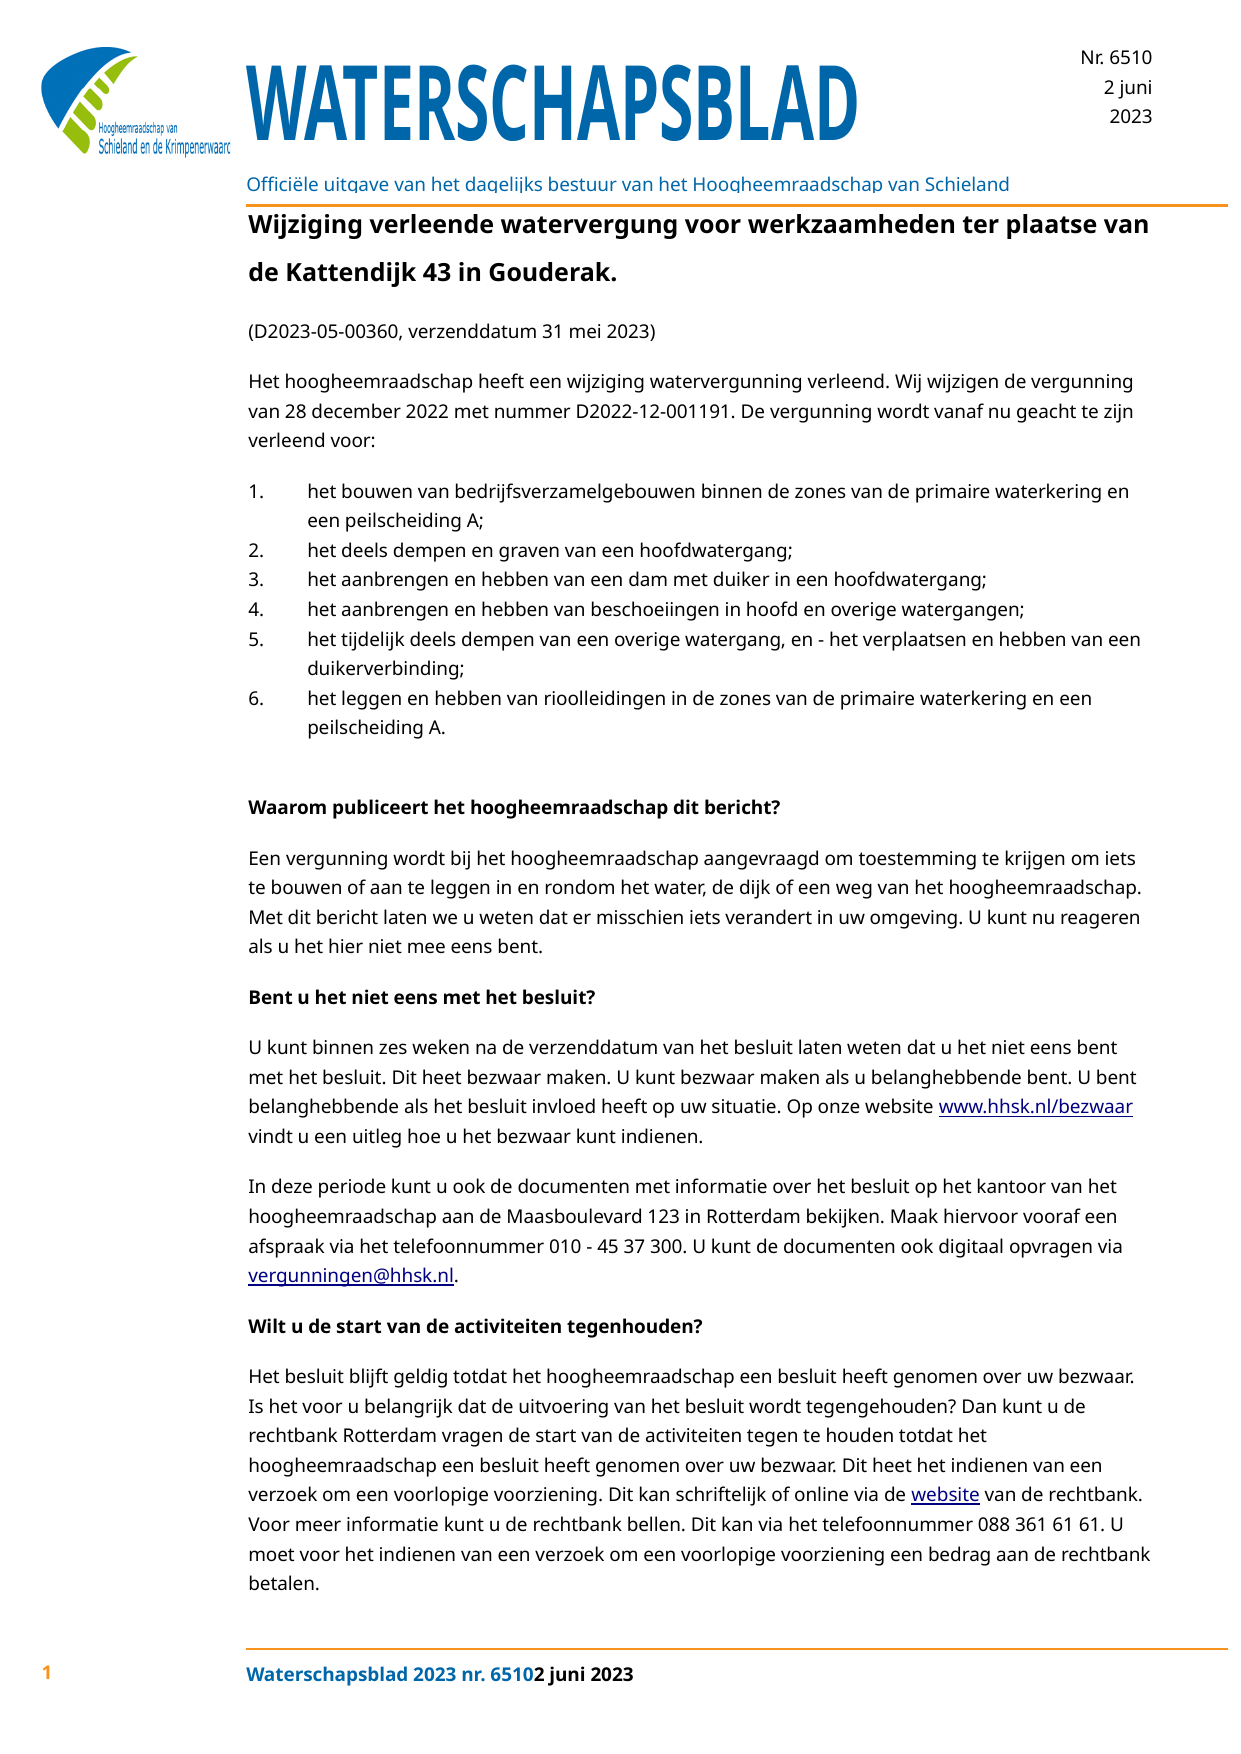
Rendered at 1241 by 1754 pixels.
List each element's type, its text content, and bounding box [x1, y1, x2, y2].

text Wijziging verleende watervergung voor werkzaamheden ter plaatse van de Kattendijk 43 in Gouderak. [248, 207, 1152, 288]
text Wilt u de start van de activiteiten tegenhouden? [248, 1313, 1152, 1339]
text In deze periode kunt u ook de documenten met informatie over het besluit op het kantoor van het hoogheemraadschap aan de Maasboulevard 123 in Rotterdam bekijken. Maak hiervoor vooraf een afspraak via het telefoonnummer 010 - 45 37 300. U kunt de documenten ook digitaal opvragen via vergunningen@hhsk.nl. [248, 1174, 1152, 1288]
list het tijdelijk deels dempen van een overige watergang, en - het verplaatsen en hebben van een duikerverbinding; [248, 626, 1152, 681]
text Het besluit blijft geldig totdat het hoogheemraadschap een besluit heeft genomen over uw bezwaar. Is het voor u belangrijk dat de uitvoering van het besluit wordt tegengehouden? Dan kunt u de rechtbank Rotterdam vragen de start van de activiteiten tegen te houden totdat het hoogheemraadschap een besluit heeft genomen over uw bezwaar. Dit heet het indienen van een verzoek om een voorlopige voorziening. Dit kan schriftelijk of online via de website van de rechtbank. Voor meer informatie kunt u de rechtbank bellen. Dit kan via het telefoonnummer 088 361 61 61. U moet voor het indienen van een verzoek om een voorlopige voorziening een bedrag aan de rechtbank betalen. [248, 1363, 1152, 1596]
list het bouwen van bedrijfsverzamelgebouwen binnen de zones van de primaire waterkering en een peilscheiding A; [248, 478, 1152, 533]
text Bent u het niet eens met het besluit? [248, 984, 1152, 1010]
list het leggen en hebben van rioolleidingen in de zones van de primaire waterkering en een peilscheiding A. [248, 685, 1152, 740]
picture [41, 47, 231, 172]
text (D2023-05-00360, verzenddatum 31 mei 2023) [248, 318, 1152, 344]
text U kunt binnen zes weken na de verzenddatum van het besluit laten weten dat u het niet eens bent met het besluit. Dit heet bezwaar maken. U kunt bezwaar maken als u belanghebbende bent. U bent belanghebbende als het besluit invloed heeft op uw situatie. Op onze website www.hhsk.nl/bezwaar vindt u een uitleg hoe u het bezwaar kunt indienen. [248, 1034, 1152, 1149]
list het deels dempen en graven van een hoofdwatergang; [248, 537, 1152, 563]
list het aanbrengen en hebben van een dam met duiker in een hoofdwatergang; [248, 567, 1152, 592]
list het aanbrengen en hebben van beschoeiingen in hoofd en overige watergangen; [248, 596, 1152, 622]
text Het hoogheemraadschap heeft een wijziging watervergunning verleend. Wij wijzigen de vergunning van 28 december 2022 met nummer D2022-12-001191. De vergunning wordt vanaf nu geacht te zijn verleend voor: [248, 368, 1152, 453]
text Een vergunning wordt bij het hoogheemraadschap aangevraagd om toestemming te krijgen om iets te bouwen of aan te leggen in en rondom het water, de dijk of een weg van het hoogheemraadschap. Met dit bericht laten we u weten dat er misschien iets verandert in uw omgeving. U kunt nu reageren als u het hier niet mee eens bent. [248, 845, 1152, 959]
text Waarom publiceert het hoogheemraadschap dit bericht? [248, 794, 1152, 820]
